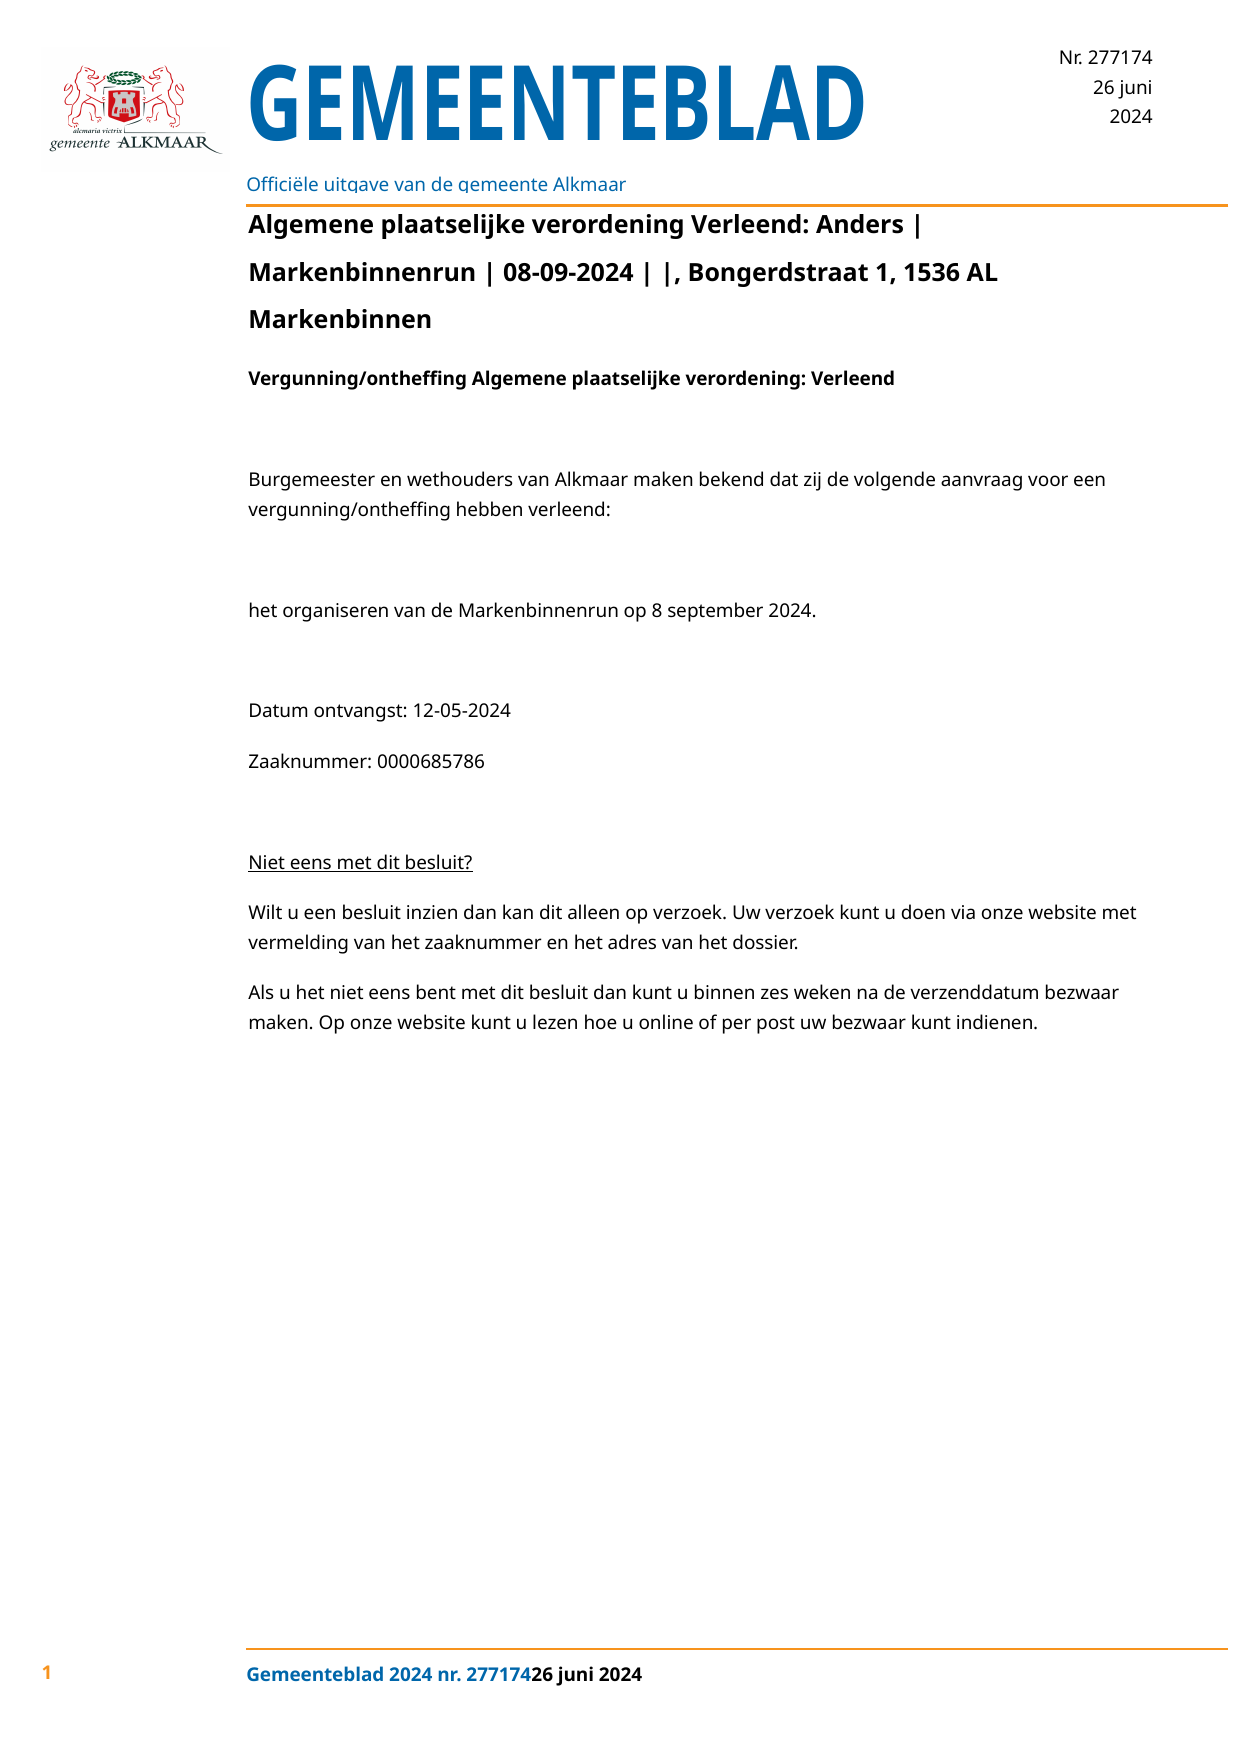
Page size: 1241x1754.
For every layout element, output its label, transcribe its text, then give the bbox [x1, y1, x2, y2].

picture [41, 47, 231, 172]
text Zaaknummer: 0000685786 [248, 748, 1152, 774]
text Algemene plaatselijke verordening Verleend: Anders | Markenbinnenrun | 08-09-2024 | |, Bongerdstraat 1, 1536 AL Markenbinnen [248, 207, 1152, 336]
text Datum ontvangst: 12-05-2024 [248, 698, 1152, 723]
text Vergunning/ontheffing Algemene plaatselijke verordening: Verleend [248, 366, 1152, 391]
text Als u het niet eens bent met dit besluit dan kunt u binnen zes weken na de verzenddatum bezwaar maken. Op onze website kunt u lezen hoe u online of per post uw bezwaar kunt indienen. [248, 979, 1152, 1034]
text het organiseren van de Markenbinnenrun op 8 september 2024. [248, 597, 1152, 622]
text Wilt u een besluit inzien dan kan dit alleen op verzoek. Uw verzoek kunt u doen via onze website met vermelding van het zaaknummer en het adres van het dossier. [248, 899, 1152, 954]
text Niet eens met dit besluit? [248, 849, 1152, 874]
text Burgemeester en wethouders van Alkmaar maken bekend dat zij de volgende aanvraag voor een vergunning/ontheffing hebben verleend: [248, 466, 1152, 522]
